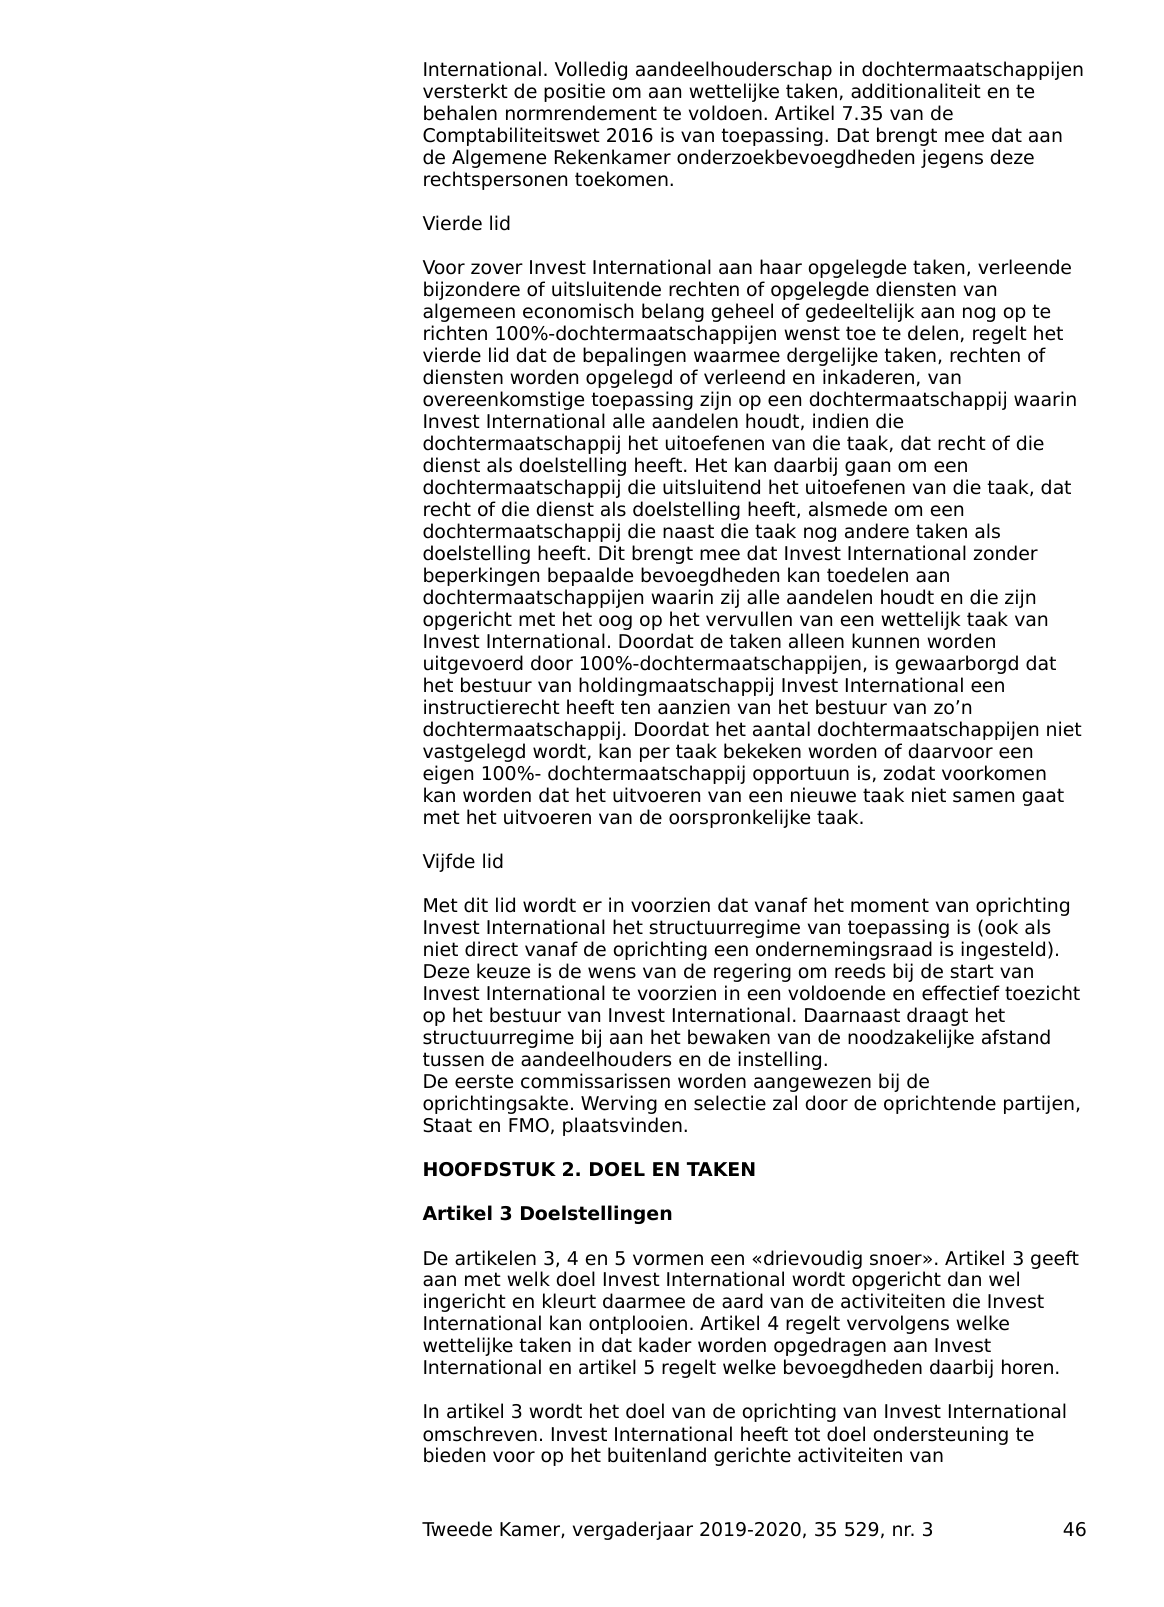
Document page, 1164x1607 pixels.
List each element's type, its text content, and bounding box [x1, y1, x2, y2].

subtitle Vijfde lid [422, 851, 1087, 873]
text International. Volledig aandeelhouderschap in dochtermaatschappijen versterkt de positie om aan wettelijke taken, additionaliteit en te behalen normrendement te voldoen. Artikel 7.35 van de Comptabiliteitswet 2016 is van toepassing. Dat brengt mee dat aan de Algemene Rekenkamer onderzoekbevoegdheden jegens deze rechtspersonen toekomen. [422, 59, 1087, 191]
text Met dit lid wordt er in voorzien dat vanaf het moment van oprichting Invest International het structuurregime van toepassing is (ook als niet direct vanaf de oprichting een ondernemingsraad is ingesteld). Deze keuze is de wens van de regering om reeds bij de start van Invest International te voorzien in een voldoende en effectief toezicht op het bestuur van Invest International. Daarnaast draagt het structuurregime bij aan het bewaken van de noodzakelijke afstand tussen de aandeelhouders en de instelling. [422, 895, 1087, 1071]
subtitle Vierde lid [422, 213, 1087, 235]
text Voor zover Invest International aan haar opgelegde taken, verleende bijzondere of uitsluitende rechten of opgelegde diensten van algemeen economisch belang geheel of gedeeltelijk aan nog op te richten 100%-dochtermaatschappijen wenst toe te delen, regelt het vierde lid dat de bepalingen waarmee dergelijke taken, rechten of diensten worden opgelegd of verleend en inkaderen, van overeenkomstige toepassing zijn op een dochtermaatschappij waarin Invest International alle aandelen houdt, indien die dochtermaatschappij het uitoefenen van die taak, dat recht of die dienst als doelstelling heeft. Het kan daarbij gaan om een dochtermaatschappij die uitsluitend het uitoefenen van die taak, dat recht of die dienst als doelstelling heeft, alsmede om een dochtermaatschappij die naast die taak nog andere taken als doelstelling heeft. Dit brengt mee dat Invest International zonder beperkingen bepaalde bevoegdheden kan toedelen aan dochtermaatschappijen waarin zij alle aandelen houdt en die zijn opgericht met het oog op het vervullen van een wettelijk taak van Invest International. Doordat de taken alleen kunnen worden uitgevoerd door 100%-dochtermaatschappijen, is gewaarborgd dat het bestuur van holdingmaatschappij Invest International een instructierecht heeft ten aanzien van het bestuur van zo’n dochtermaatschappij. Doordat het aantal dochtermaatschappijen niet vastgelegd wordt, kan per taak bekeken worden of daarvoor een eigen 100%- dochtermaatschappij opportuun is, zodat voorkomen kan worden dat het uitvoeren van een nieuwe taak niet samen gaat met het uitvoeren van de oorspronkelijke taak. [422, 257, 1087, 829]
text In artikel 3 wordt het doel van de oprichting van Invest International omschreven. Invest International heeft tot doel ondersteuning te bieden voor op het buitenland gerichte activiteiten van [422, 1401, 1087, 1467]
subtitle Artikel 3 Doelstellingen [422, 1203, 1087, 1225]
subtitle HOOFDSTUK 2. DOEL EN TAKEN [422, 1159, 1087, 1181]
text De artikelen 3, 4 en 5 vormen een «drievoudig snoer». Artikel 3 geeft aan met welk doel Invest International wordt opgericht dan wel ingericht en kleurt daarmee de aard van de activiteiten die Invest International kan ontplooien. Artikel 4 regelt vervolgens welke wettelijke taken in dat kader worden opgedragen aan Invest International en artikel 5 regelt welke bevoegdheden daarbij horen. [422, 1247, 1087, 1379]
text De eerste commissarissen worden aangewezen bij de oprichtingsakte. Werving en selectie zal door de oprichtende partijen, Staat en FMO, plaatsvinden. [422, 1071, 1087, 1137]
